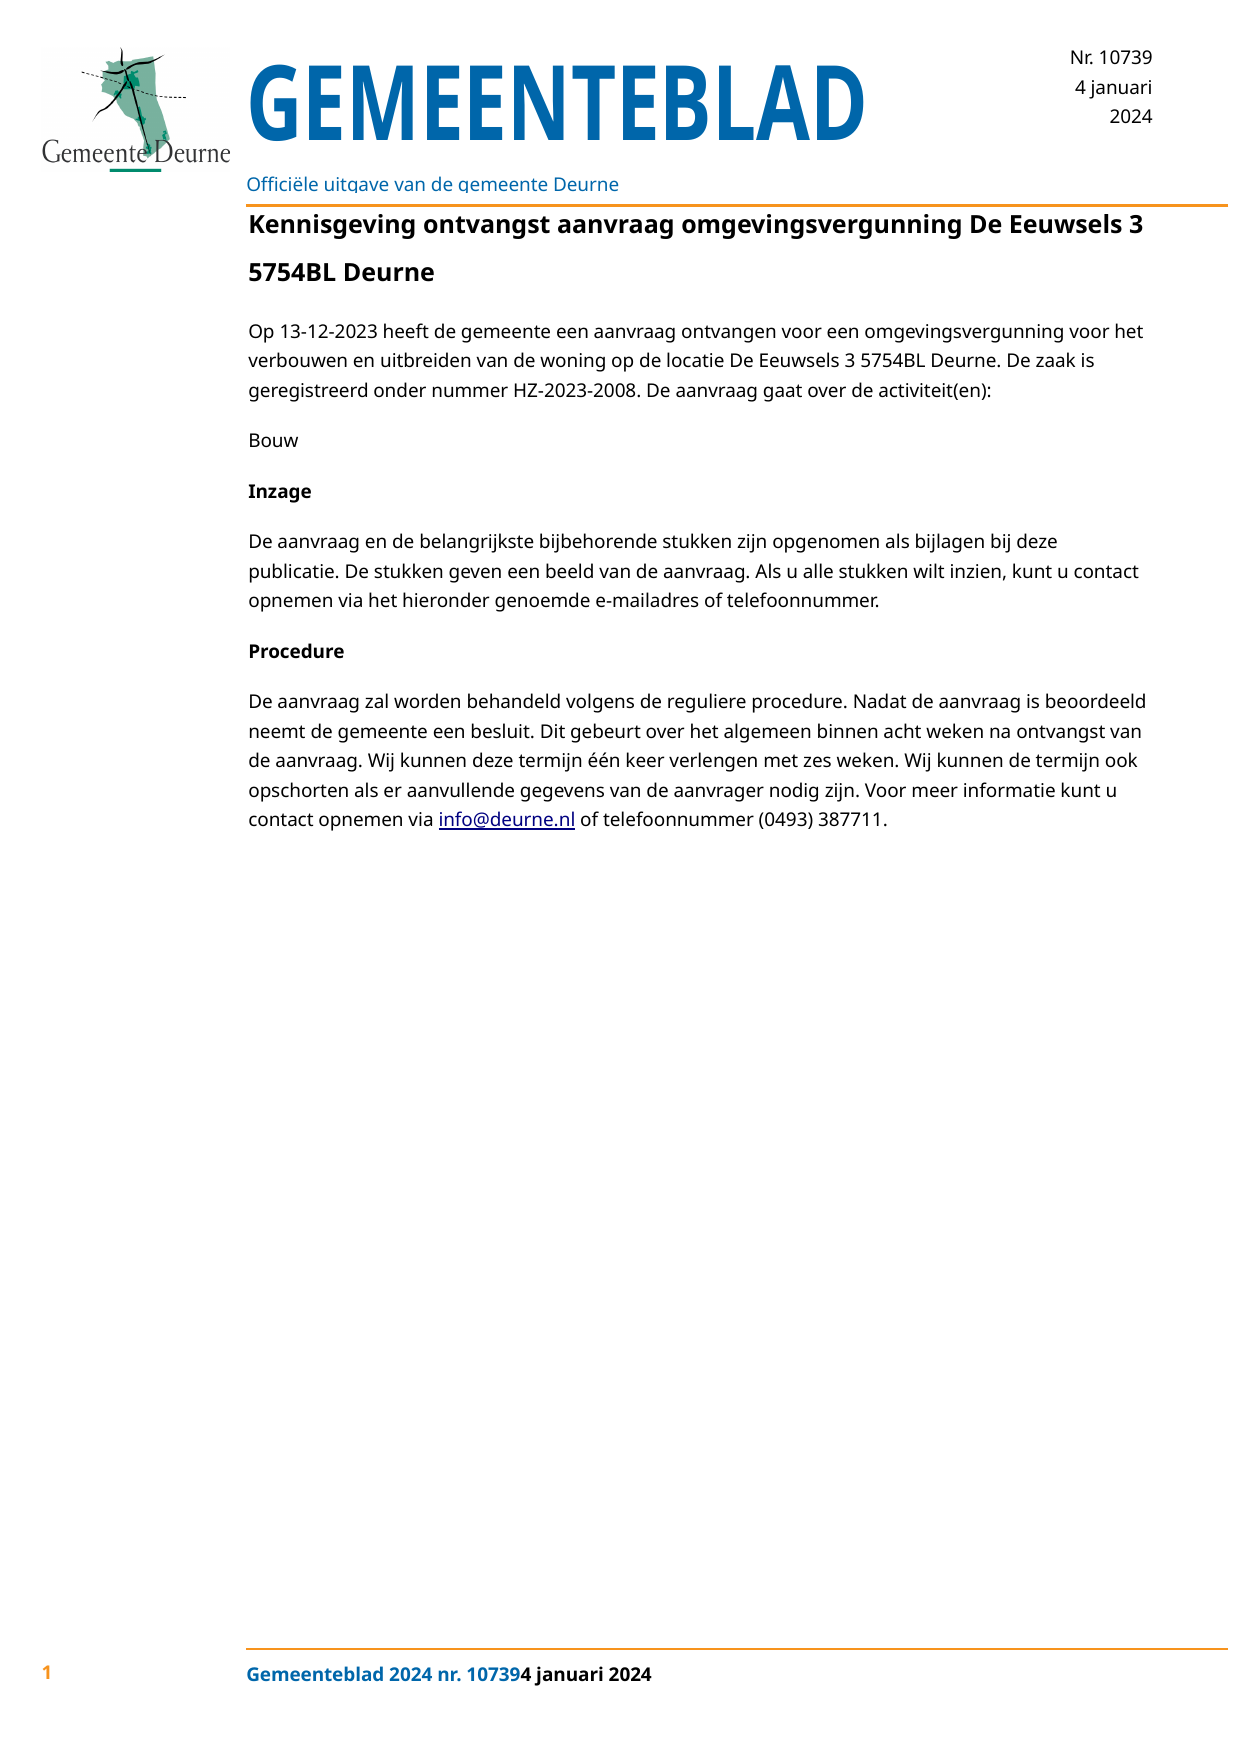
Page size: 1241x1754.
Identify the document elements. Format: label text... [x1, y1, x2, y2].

text Kennisgeving ontvangst aanvraag omgevingsvergunning De Eeuwsels 3 5754BL Deurne [248, 207, 1152, 288]
text Bouw [248, 427, 1152, 453]
text Inzage [248, 478, 1152, 504]
text De aanvraag zal worden behandeld volgens de reguliere procedure. Nadat de aanvraag is beoordeeld neemt de gemeente een besluit. Dit gebeurt over het algemeen binnen acht weken na ontvangst van de aanvraag. Wij kunnen deze termijn één keer verlengen met zes weken. Wij kunnen de termijn ook opschorten als er aanvullende gegevens van de aanvrager nodig zijn. Voor meer informatie kunt u contact opnemen via info@deurne.nl of telefoonnummer (0493) 387711. [248, 688, 1152, 832]
text Procedure [248, 638, 1152, 664]
text Op 13-12-2023 heeft de gemeente een aanvraag ontvangen voor een omgevingsvergunning voor het verbouwen en uitbreiden van de woning op de locatie De Eeuwsels 3 5754BL Deurne. De zaak is geregistreerd onder nummer HZ-2023-2008. De aanvraag gaat over de activiteit(en): [248, 318, 1152, 403]
picture [41, 47, 231, 172]
text De aanvraag en de belangrijkste bijbehorende stukken zijn opgenomen als bijlagen bij deze publicatie. De stukken geven een beeld van de aanvraag. Als u alle stukken wilt inzien, kunt u contact opnemen via het hieronder genoemde e-mailadres of telefoonnummer. [248, 528, 1152, 613]
